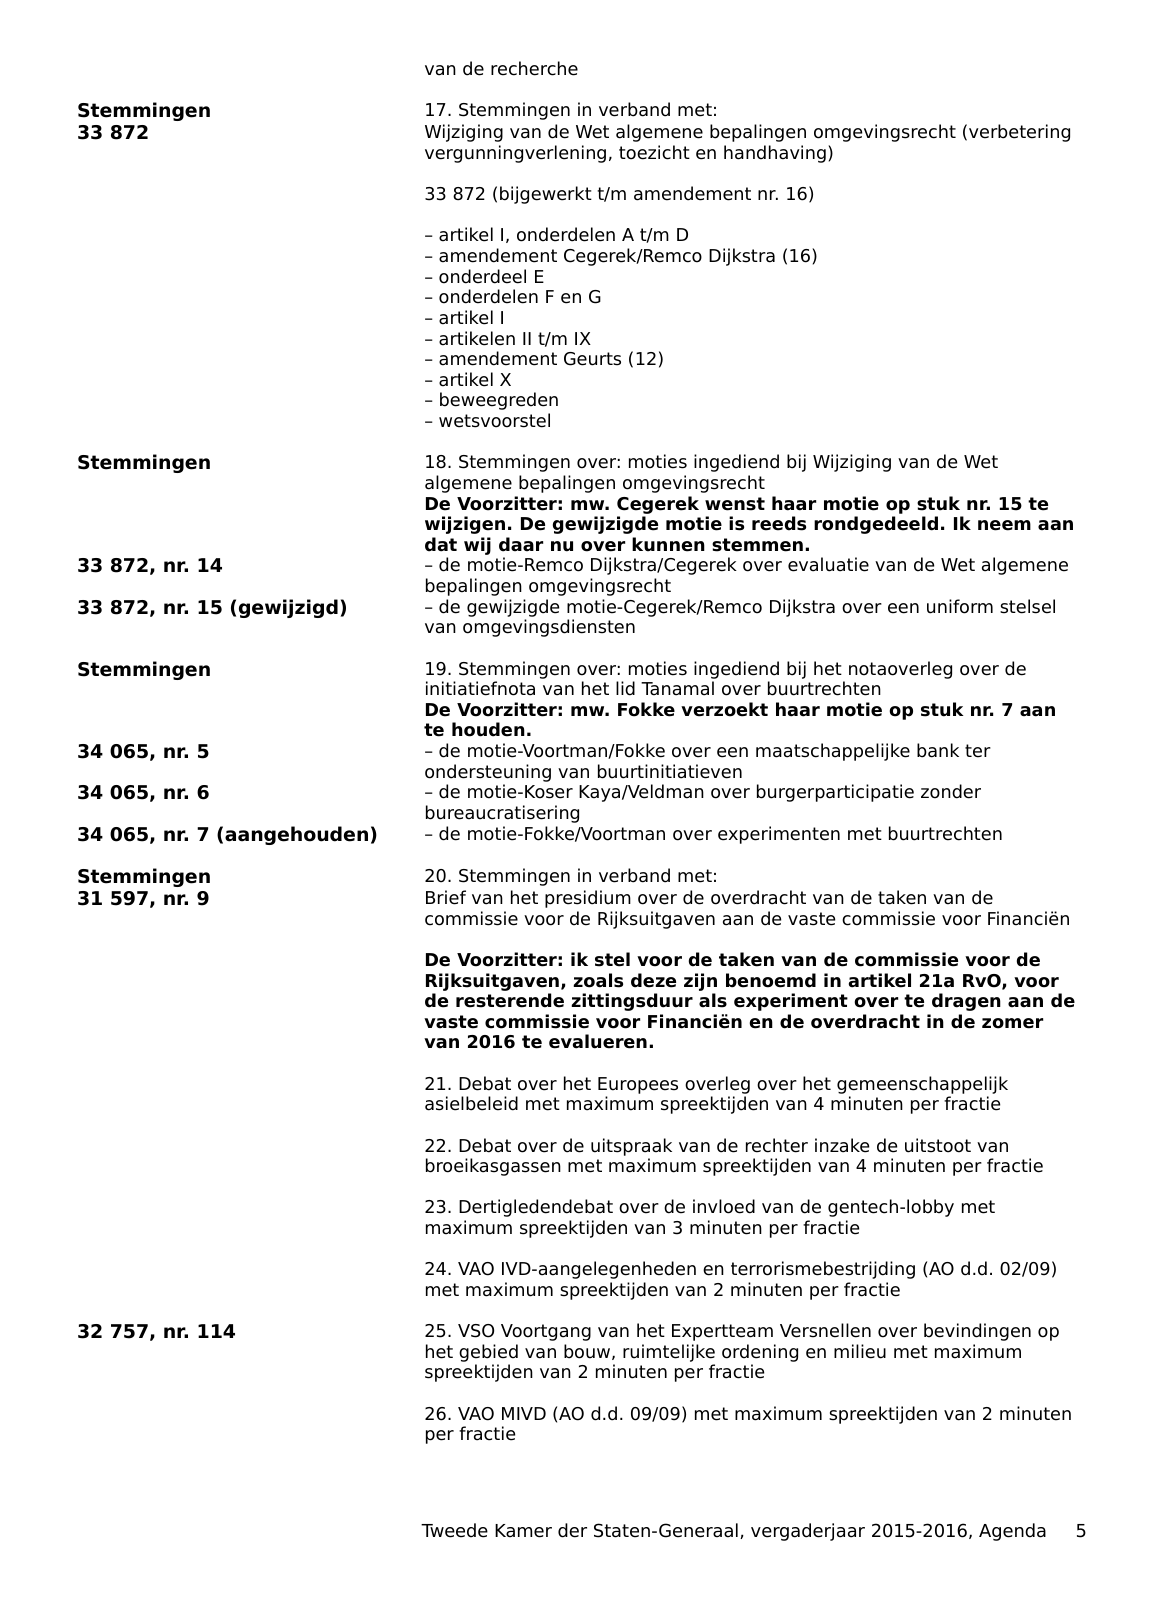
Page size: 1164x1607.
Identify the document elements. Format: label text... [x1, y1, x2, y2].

table_cell [401, 308, 418, 328]
table_cell [401, 1136, 418, 1177]
table_cell [418, 1383, 1087, 1404]
table_cell – artikel X [418, 370, 1087, 390]
table_cell [401, 1445, 418, 1466]
table_cell [77, 349, 401, 370]
table_cell [77, 1177, 401, 1197]
table_cell [418, 1177, 1087, 1197]
table_cell Wijziging van de Wet algemene bepalingen omgevingsrecht (verbetering vergunningverlening, toezicht en handhaving) [418, 122, 1087, 163]
table_cell 19. Stemmingen over: moties ingediend bij het notaoverleg over de initiatiefnota van het lid Tanamal over buurtrechten [418, 659, 1087, 700]
table_cell [401, 349, 418, 370]
table_cell [77, 205, 401, 225]
table_cell [77, 1445, 401, 1466]
table_cell 25. VSO Voortgang van het Expertteam Versnellen over bevindingen op het gebied van bouw, ruimtelijke ordening en milieu met maximum spreektijden van 2 minuten per fractie [418, 1321, 1087, 1383]
table_cell [401, 494, 418, 555]
table_cell [418, 638, 1087, 658]
table_cell 31 597, nr. 9 [77, 888, 401, 929]
table_cell – amendement Geurts (12) [418, 349, 1087, 370]
table_cell [401, 225, 418, 246]
table_cell [401, 370, 418, 390]
table_cell [401, 1239, 418, 1259]
table_cell – de motie-Voortman/Fokke over een maatschappelijke bank ter ondersteuning van buurtinitiatieven [418, 741, 1087, 782]
table_cell [401, 452, 418, 493]
table_cell [401, 659, 418, 700]
table_cell [418, 1239, 1087, 1259]
table_cell [418, 205, 1087, 225]
table_cell [77, 329, 401, 349]
table_cell [401, 287, 418, 308]
table_cell [418, 1115, 1087, 1136]
table_cell 20. Stemmingen in verband met: [418, 866, 1087, 888]
table_cell [401, 950, 418, 1053]
table_cell [77, 1136, 401, 1177]
table_cell [401, 1053, 418, 1074]
table_cell van de recherche [418, 59, 1087, 80]
table_cell [401, 1301, 418, 1321]
table_cell [77, 929, 401, 950]
table_cell Stemmingen [77, 659, 401, 700]
table_cell – artikelen II t/m IX [418, 329, 1087, 349]
table_cell [401, 122, 418, 163]
table_cell [77, 432, 401, 452]
table_cell [401, 741, 418, 782]
table_cell [401, 164, 418, 184]
table_cell [77, 1404, 401, 1445]
table_cell Brief van het presidium over de overdracht van de taken van de commissie voor de Rijksuitgaven aan de vaste commissie voor Financiën [418, 888, 1087, 929]
table_cell – de motie-Remco Dijkstra/Cegerek over evaluatie van de Wet algemene bepalingen omgevingsrecht [418, 555, 1087, 597]
table_cell [401, 411, 418, 432]
table_cell – de gewijzigde motie-Cegerek/Remco Dijkstra over een uniform stelsel van omgevingsdiensten [418, 597, 1087, 638]
table_cell [401, 59, 418, 80]
table_cell [418, 164, 1087, 184]
table_cell [401, 888, 418, 929]
table_cell [401, 1074, 418, 1115]
table_cell [77, 287, 401, 308]
table_cell 33 872, nr. 15 (gewijzigd) [77, 597, 401, 638]
table_cell [77, 846, 401, 866]
table_cell [401, 782, 418, 823]
table_cell [401, 246, 418, 267]
table_cell [401, 929, 418, 950]
table_cell [401, 100, 418, 122]
table_cell [401, 700, 418, 741]
table_cell De Voorzitter: mw. Cegerek wenst haar motie op stuk nr. 15 te wijzigen. De gewijzigde motie is reeds rondgedeeld. Ik neem aan dat wij daar nu over kunnen stemmen. [418, 494, 1087, 555]
table_cell – onderdelen F en G [418, 287, 1087, 308]
table_cell – artikel I, onderdelen A t/m D [418, 225, 1087, 246]
table_cell [401, 1321, 418, 1383]
table_cell – de motie-Koser Kaya/Veldman over burgerparticipatie zonder bureaucratisering [418, 782, 1087, 823]
table_cell – onderdeel E [418, 267, 1087, 287]
table_cell 34 065, nr. 5 [77, 741, 401, 782]
table_cell – wetsvoorstel [418, 411, 1087, 432]
table_cell [401, 1404, 418, 1445]
table_cell 34 065, nr. 7 (aangehouden) [77, 824, 401, 846]
table_cell [77, 411, 401, 432]
table_cell [77, 1239, 401, 1259]
table_cell – artikel I [418, 308, 1087, 328]
table_cell [418, 80, 1087, 100]
table_cell [401, 390, 418, 411]
table_cell [401, 824, 418, 846]
table_cell 33 872 (bijgewerkt t/m amendement nr. 16) [418, 184, 1087, 205]
table_cell [401, 1383, 418, 1404]
table_cell 34 065, nr. 6 [77, 782, 401, 823]
table_cell 21. Debat over het Europees overleg over het gemeenschappelijk asielbeleid met maximum spreektijden van 4 minuten per fractie [418, 1074, 1087, 1115]
table_cell De Voorzitter: ik stel voor de taken van de commissie voor de Rijksuitgaven, zoals deze zijn benoemd in artikel 21a RvO, voor de resterende zittingsduur als experiment over te dragen aan de vaste commissie voor Financiën en de overdracht in de zomer van 2016 te evalueren. [418, 950, 1087, 1053]
table_cell [401, 846, 418, 866]
table_cell [418, 846, 1087, 866]
table_cell [77, 370, 401, 390]
table_cell – amendement Cegerek/Remco Dijkstra (16) [418, 246, 1087, 267]
table_cell [77, 225, 401, 246]
table_cell Stemmingen [77, 866, 401, 888]
table_cell [77, 80, 401, 100]
table_cell [401, 184, 418, 205]
table_cell 23. Dertigledendebat over de invloed van de gentech-lobby met maximum spreektijden van 3 minuten per fractie [418, 1198, 1087, 1239]
table_cell 22. Debat over de uitspraak van de rechter inzake de uitstoot van broeikasgassen met maximum spreektijden van 4 minuten per fractie [418, 1136, 1087, 1177]
table_cell [77, 390, 401, 411]
table_cell 17. Stemmingen in verband met: [418, 100, 1087, 122]
table_cell [77, 1259, 401, 1301]
table_cell [401, 1198, 418, 1239]
table_cell [77, 59, 401, 80]
table_cell – de motie-Fokke/Voortman over experimenten met buurtrechten [418, 824, 1087, 846]
table_cell [77, 1383, 401, 1404]
table_cell [401, 1177, 418, 1197]
table_cell [418, 432, 1087, 452]
table_cell 26. VAO MIVD (AO d.d. 09/09) met maximum spreektijden van 2 minuten per fractie [418, 1404, 1087, 1445]
table_cell [77, 1198, 401, 1239]
table_cell [77, 184, 401, 205]
table_cell [401, 432, 418, 452]
table_cell [401, 267, 418, 287]
table_cell [401, 80, 418, 100]
table_cell [77, 700, 401, 741]
table_cell [77, 1053, 401, 1074]
table_cell Stemmingen [77, 452, 401, 493]
table_cell 33 872 [77, 122, 401, 163]
table_cell [401, 1259, 418, 1301]
table_cell [77, 246, 401, 267]
table_cell [77, 1115, 401, 1136]
table_cell 32 757, nr. 114 [77, 1321, 401, 1383]
table_cell [77, 164, 401, 184]
table_cell [401, 205, 418, 225]
table_cell [418, 1053, 1087, 1074]
table_cell 24. VAO IVD-aangelegenheden en terrorismebestrijding (AO d.d. 02/09) met maximum spreektijden van 2 minuten per fractie [418, 1259, 1087, 1301]
table_cell De Voorzitter: mw. Fokke verzoekt haar motie op stuk nr. 7 aan te houden. [418, 700, 1087, 741]
table_cell [401, 597, 418, 638]
table_cell [401, 638, 418, 658]
table_cell 33 872, nr. 14 [77, 555, 401, 597]
table_cell [401, 866, 418, 888]
table_cell [77, 1074, 401, 1115]
table_cell [77, 1301, 401, 1321]
table_cell – beweegreden [418, 390, 1087, 411]
table_cell [77, 950, 401, 1053]
table_cell [418, 929, 1087, 950]
table_cell [77, 308, 401, 328]
table_cell [401, 1115, 418, 1136]
table_cell [77, 638, 401, 658]
table_cell Stemmingen [77, 100, 401, 122]
table_cell [401, 555, 418, 597]
table_cell 18. Stemmingen over: moties ingediend bij Wijziging van de Wet algemene bepalingen omgevingsrecht [418, 452, 1087, 493]
table_cell [77, 494, 401, 555]
table_cell [418, 1301, 1087, 1321]
table_cell [401, 329, 418, 349]
table_cell [77, 267, 401, 287]
table_cell [418, 1445, 1087, 1466]
